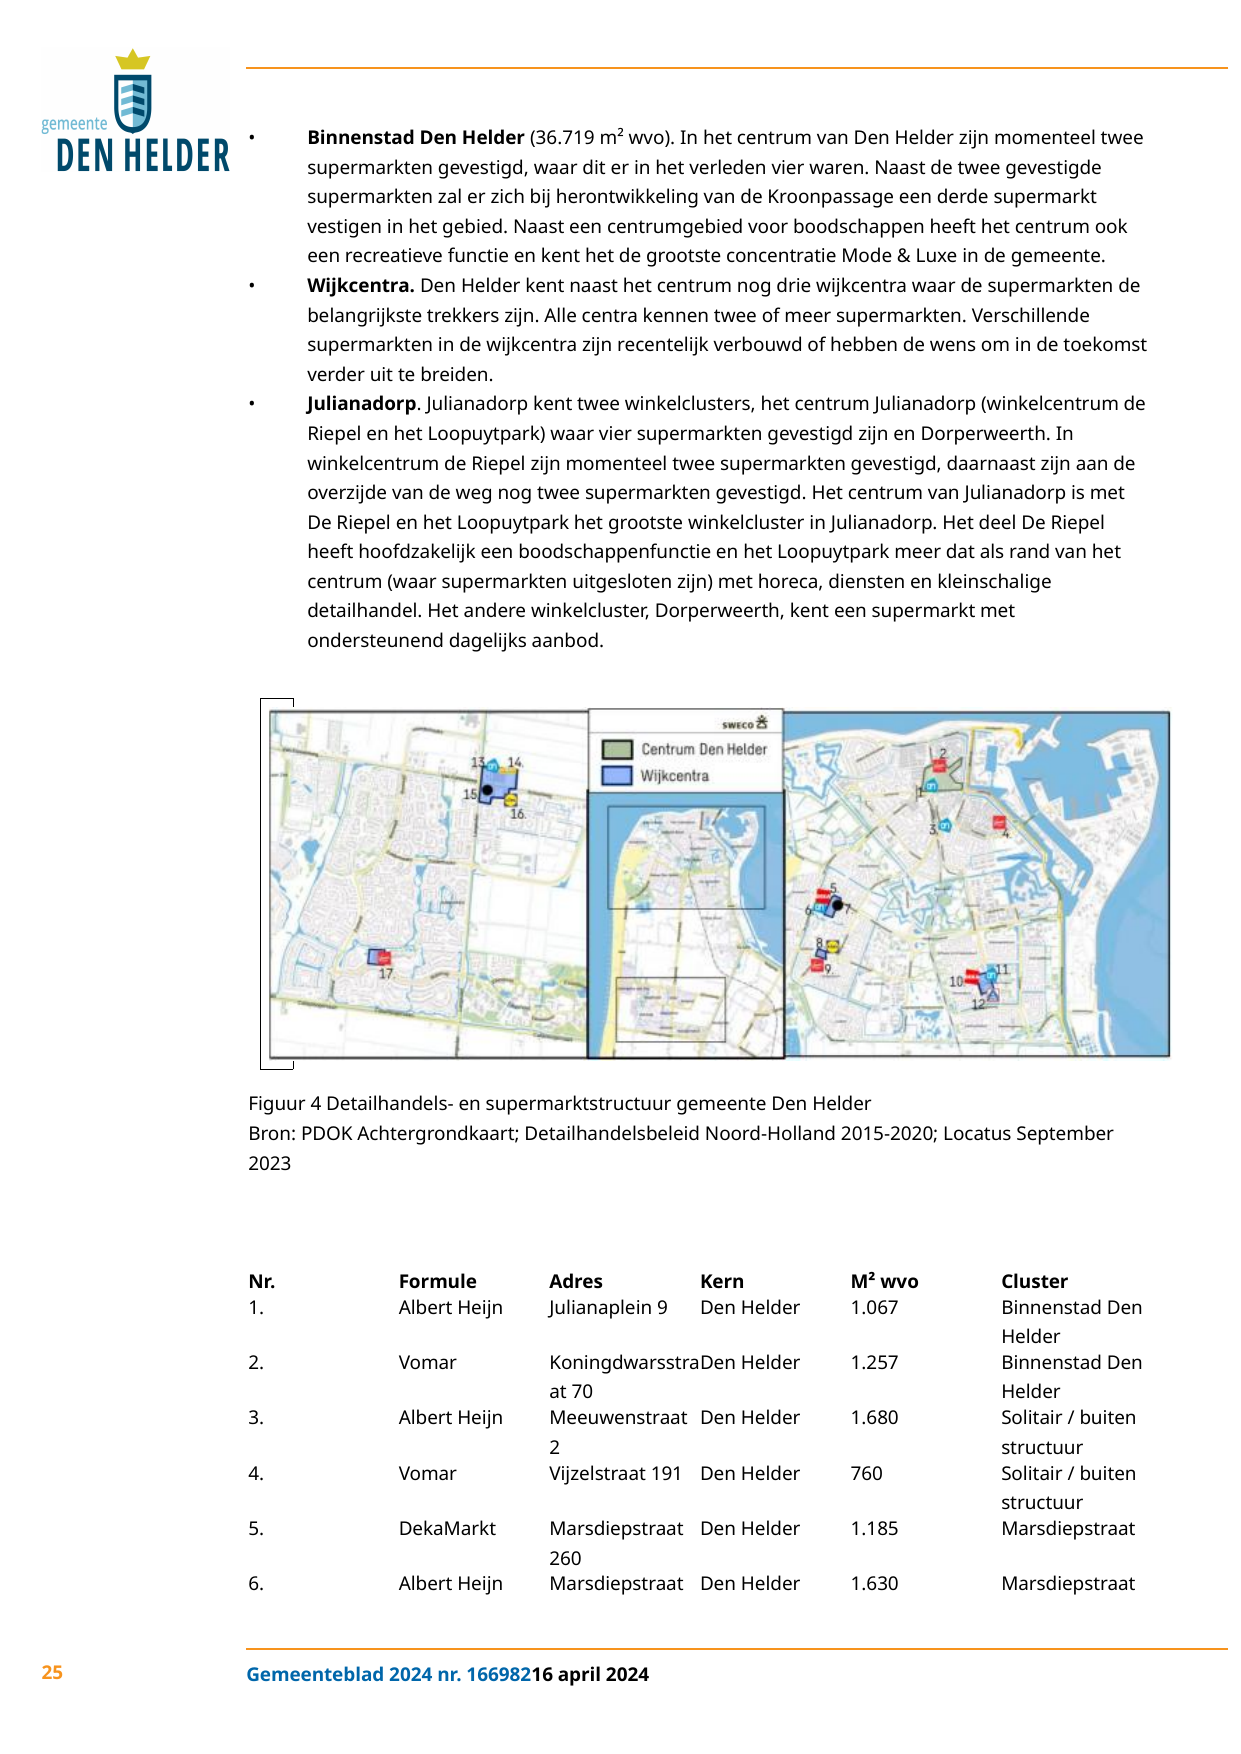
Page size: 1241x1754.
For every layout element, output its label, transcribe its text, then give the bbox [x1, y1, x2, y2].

table_cell Albert Heijn [399, 1570, 549, 1596]
table_cell Vomar [399, 1349, 549, 1404]
table_cell Marsdiepstraat 260 [549, 1515, 700, 1570]
table_cell Binnenstad Den Helder [1001, 1294, 1152, 1349]
table_cell 1.680 [850, 1405, 1001, 1460]
table_cell Den Helder [700, 1294, 850, 1349]
table_cell 760 [850, 1460, 1001, 1515]
table_cell Den Helder [700, 1515, 850, 1570]
table_cell 1.067 [850, 1294, 1001, 1349]
table_cell Koningdwarsstraat 70 [549, 1349, 700, 1404]
table_header M² wvo [850, 1268, 1001, 1294]
table_cell 2. [248, 1349, 398, 1404]
text Figuur 4 Detailhandels- en supermarktstructuur gemeente Den Helder [248, 1091, 1152, 1116]
picture [41, 47, 231, 172]
picture [220, 160, 224, 172]
table_cell Den Helder [700, 1570, 850, 1596]
table_header Cluster [1001, 1268, 1152, 1294]
table_cell 1. [248, 1294, 398, 1349]
list Wijkcentra. Den Helder kent naast het centrum nog drie wijkcentra waar de supermarkten de belangrijkste trekkers zijn. Alle centra kennen twee of meer supermarkten. Verschillende supermarkten in de wijkcentra zijn recentelijk verbouwd of hebben de wens om in de toekomst verder uit te breiden. [248, 272, 1152, 387]
table_cell Vijzelstraat 191 [549, 1460, 700, 1515]
text Bron: PDOK Achtergrondkaart; Detailhandelsbeleid Noord-Holland 2015-2020; Locatus September 2023 [248, 1120, 1152, 1175]
table_cell Solitair / buiten structuur [1001, 1460, 1152, 1515]
list Julianadorp. Julianadorp kent twee winkelclusters, het centrum Julianadorp (winkelcentrum de Riepel en het Loopuytpark) waar vier supermarkten gevestigd zijn en Dorperweerth. In winkelcentrum de Riepel zijn momenteel twee supermarkten gevestigd, daarnaast zijn aan de overzijde van de weg nog twee supermarkten gevestigd. Het centrum van Julianadorp is met De Riepel en het Loopuytpark het grootste winkelcluster in Julianadorp. Het deel De Riepel heeft hoofdzakelijk een boodschappenfunctie en het Loopuytpark meer dat als rand van het centrum (waar supermarkten uitgesloten zijn) met horeca, diensten en kleinschalige detailhandel. Het andere winkelcluster, Dorperweerth, kent een supermarkt met ondersteunend dagelijks aanbod. [248, 391, 1152, 653]
table_cell 6. [248, 1570, 398, 1596]
picture [182, 144, 187, 165]
table_cell Julianaplein 9 [549, 1294, 700, 1349]
table_cell Marsdiepstraat [1001, 1515, 1152, 1570]
table_cell Meeuwenstraat 2 [549, 1405, 700, 1460]
table_cell 1.185 [850, 1515, 1001, 1570]
list Binnenstad Den Helder (36.719 m² wvo). In het centrum van Den Helder zijn momenteel twee supermarkten gevestigd, waar dit er in het verleden vier waren. Naast de twee gevestigde supermarkten zal er zich bij herontwikkeling van de Kroonpassage een derde supermarkt vestigen in het gebied. Naast een centrumgebied voor boodschappen heeft het centrum ook een recreatieve functie en kent het de grootste concentratie Mode & Luxe in de gemeente. [248, 124, 1152, 268]
table_cell Den Helder [700, 1405, 850, 1460]
picture [268, 707, 1173, 1061]
table_cell 4. [248, 1460, 398, 1515]
table_cell Solitair / buiten structuur [1001, 1405, 1152, 1460]
table_cell 5. [248, 1515, 398, 1570]
table_cell DekaMarkt [399, 1515, 549, 1570]
picture [130, 157, 135, 172]
table_cell Albert Heijn [399, 1405, 549, 1460]
table_cell Marsdiepstraat [549, 1570, 700, 1596]
table_header Nr. [248, 1268, 398, 1294]
table_cell 3. [248, 1405, 398, 1460]
table_header Adres [549, 1268, 700, 1294]
table_cell Vomar [399, 1460, 549, 1515]
table_cell Binnenstad Den Helder [1001, 1349, 1152, 1404]
table_cell 1.630 [850, 1570, 1001, 1596]
table_cell Marsdiepstraat [1001, 1570, 1152, 1596]
picture [100, 154, 106, 172]
table_cell 1.257 [850, 1349, 1001, 1404]
table_cell Albert Heijn [399, 1294, 549, 1349]
picture [63, 144, 68, 165]
table_cell Den Helder [700, 1349, 850, 1404]
table_header Formule [399, 1268, 549, 1294]
table_header Kern [700, 1268, 850, 1294]
table_cell Den Helder [700, 1460, 850, 1515]
